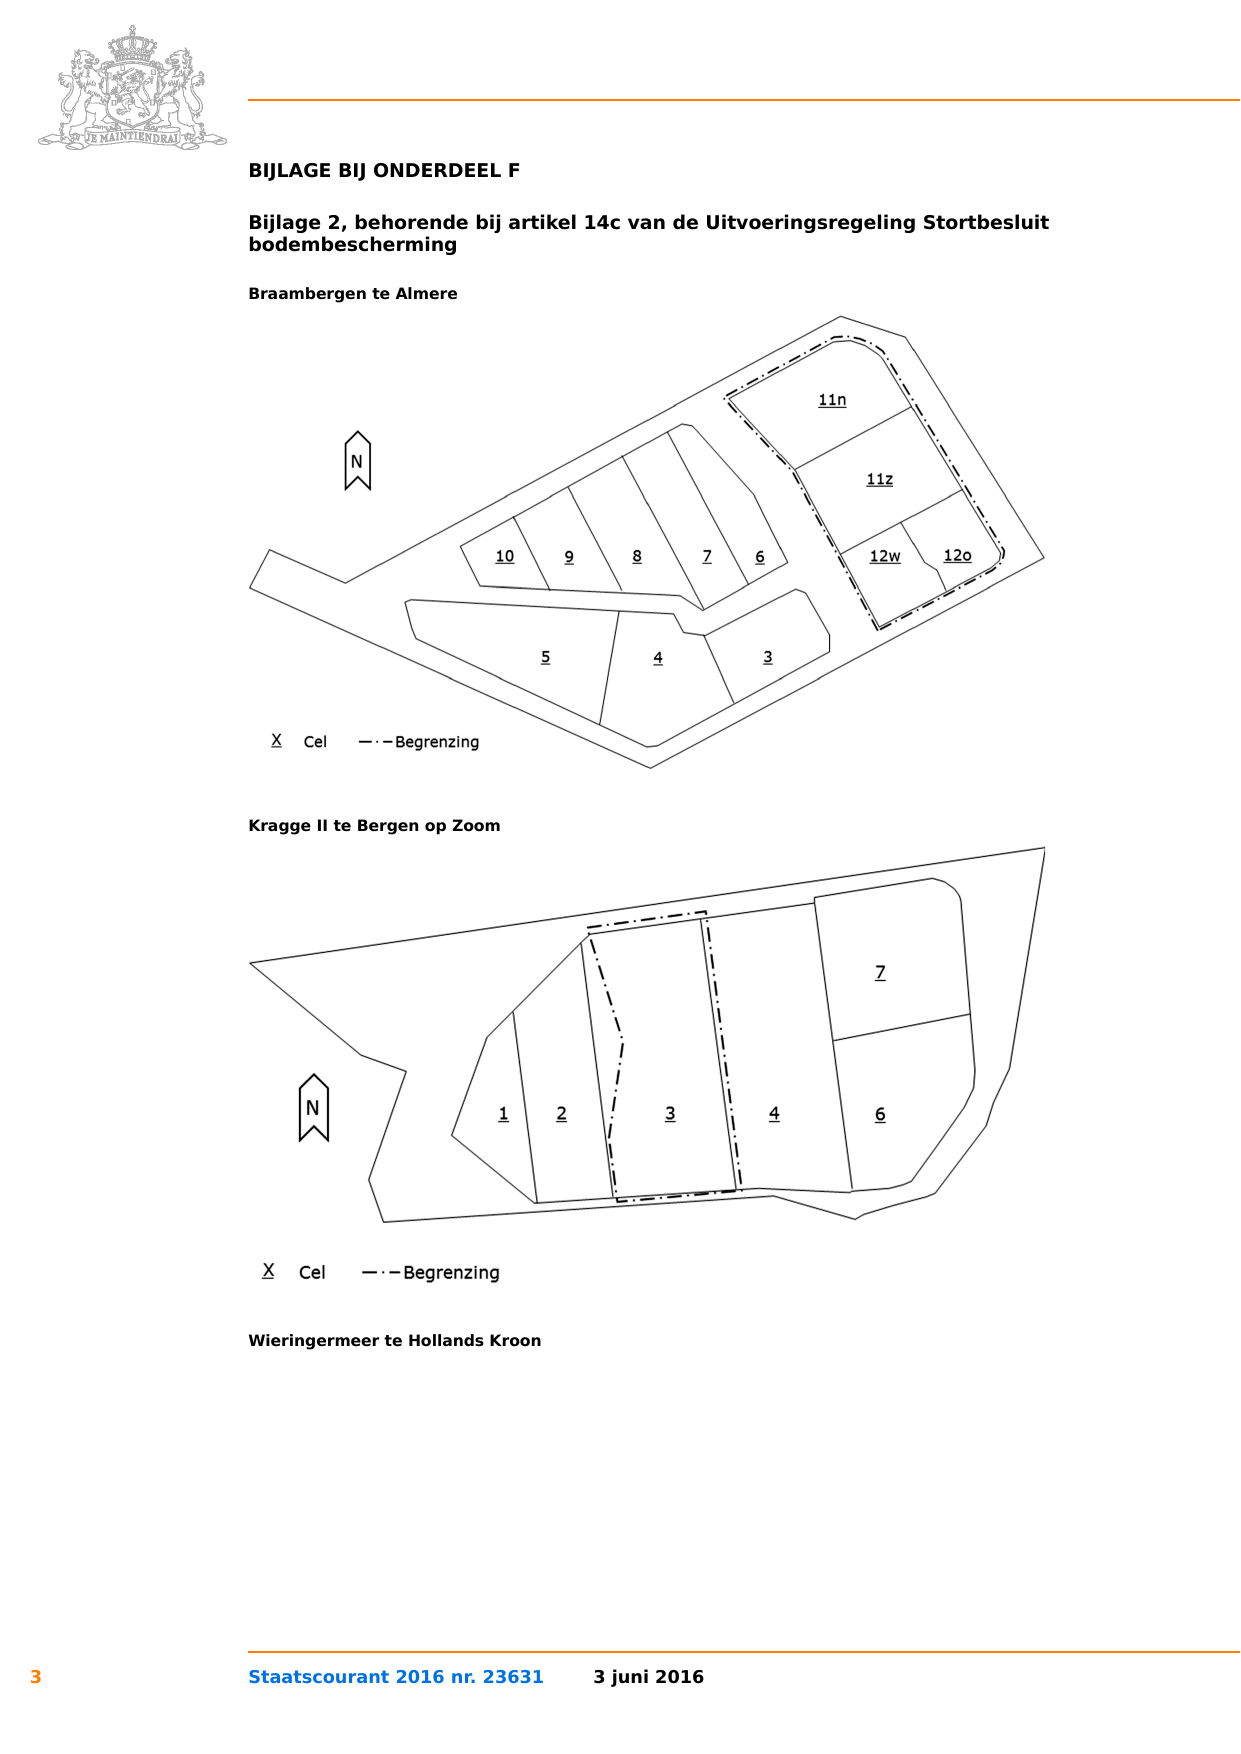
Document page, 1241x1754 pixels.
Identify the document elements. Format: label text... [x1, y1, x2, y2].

text Braambergen te Almere [248, 285, 1045, 303]
text Wieringermeer te Hollands Kroon [248, 1332, 1092, 1350]
picture [248, 314, 1046, 770]
picture [248, 846, 1046, 1284]
subtitle Bijlage 2, behorende bij artikel 14c van de Uitvoeringsregeling Stortbesluit bodembescherming [248, 212, 1163, 256]
picture [38, 25, 227, 150]
subtitle BIJLAGE BIJ ONDERDEEL F [248, 160, 1163, 182]
text Kragge II te Bergen op Zoom [248, 817, 1045, 835]
